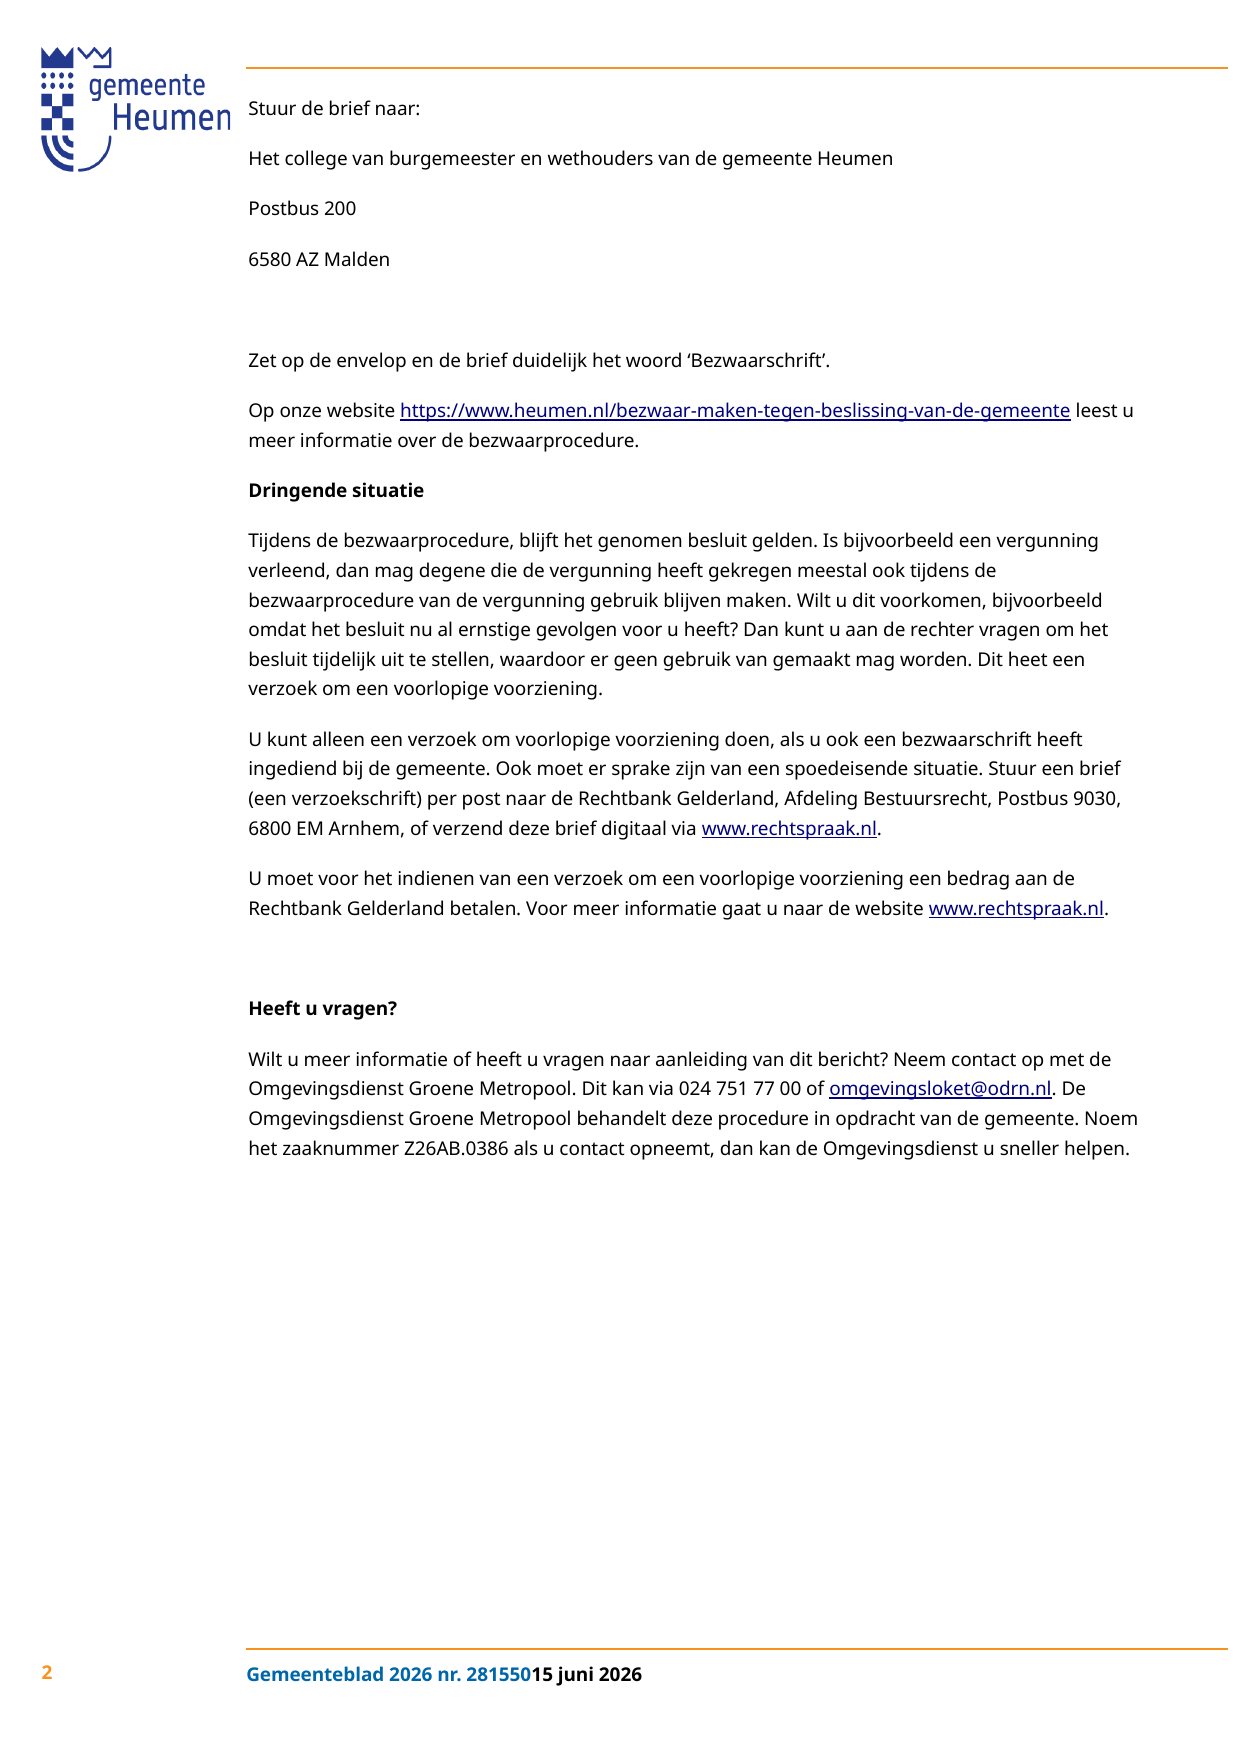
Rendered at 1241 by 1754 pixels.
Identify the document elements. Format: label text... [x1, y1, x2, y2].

text Het college van burgemeester en wethouders van de gemeente Heumen [248, 145, 1152, 171]
text Stuur de brief naar: [248, 95, 1152, 121]
text Wilt u meer informatie of heeft u vragen naar aanleiding van dit bericht? Neem contact op met de Omgevingsdienst Groene Metropool. Dit kan via 024 751 77 00 of omgevingsloket@odrn.nl. De Omgevingsdienst Groene Metropool behandelt deze procedure in opdracht van de gemeente. Noem het zaaknummer Z26AB.0386 als u contact opneemt, dan kan de Omgevingsdienst u sneller helpen. [248, 1046, 1152, 1161]
text Dringende situatie [248, 477, 1152, 503]
text U kunt alleen een verzoek om voorlopige voorziening doen, als u ook een bezwaarschrift heeft ingediend bij de gemeente. Ook moet er sprake zijn van een spoedeisende situatie. Stuur een brief (een verzoekschrift) per post naar de Rechtbank Gelderland, Afdeling Bestuursrecht, Postbus 9030, 6800 EM Arnhem, of verzend deze brief digitaal via www.rechtspraak.nl. [248, 726, 1152, 841]
text Heeft u vragen? [248, 996, 1152, 1021]
text Postbus 200 [248, 196, 1152, 221]
text 6580 AZ Malden [248, 246, 1152, 272]
text U moet voor het indienen van een verzoek om een voorlopige voorziening een bedrag aan de Rechtbank Gelderland betalen. Voor meer informatie gaat u naar de website www.rechtspraak.nl. [248, 865, 1152, 921]
text Tijdens de bezwaarprocedure, blijft het genomen besluit gelden. Is bijvoorbeeld een vergunning verleend, dan mag degene die de vergunning heeft gekregen meestal ook tijdens de bezwaarprocedure van de vergunning gebruik blijven maken. Wilt u dit voorkomen, bijvoorbeeld omdat het besluit nu al ernstige gevolgen voor u heeft? Dan kunt u aan de rechter vragen om het besluit tijdelijk uit te stellen, waardoor er geen gebruik van gemaakt mag worden. Dit heet een verzoek om een voorlopige voorziening. [248, 528, 1152, 701]
text Zet op de envelop en de brief duidelijk het woord ‘Bezwaarschrift’. [248, 347, 1152, 373]
text Op onze website https://www.heumen.nl/bezwaar-maken-tegen-beslissing-van-de-gemeente leest u meer informatie over de bezwaarprocedure. [248, 397, 1152, 453]
picture [41, 47, 231, 172]
